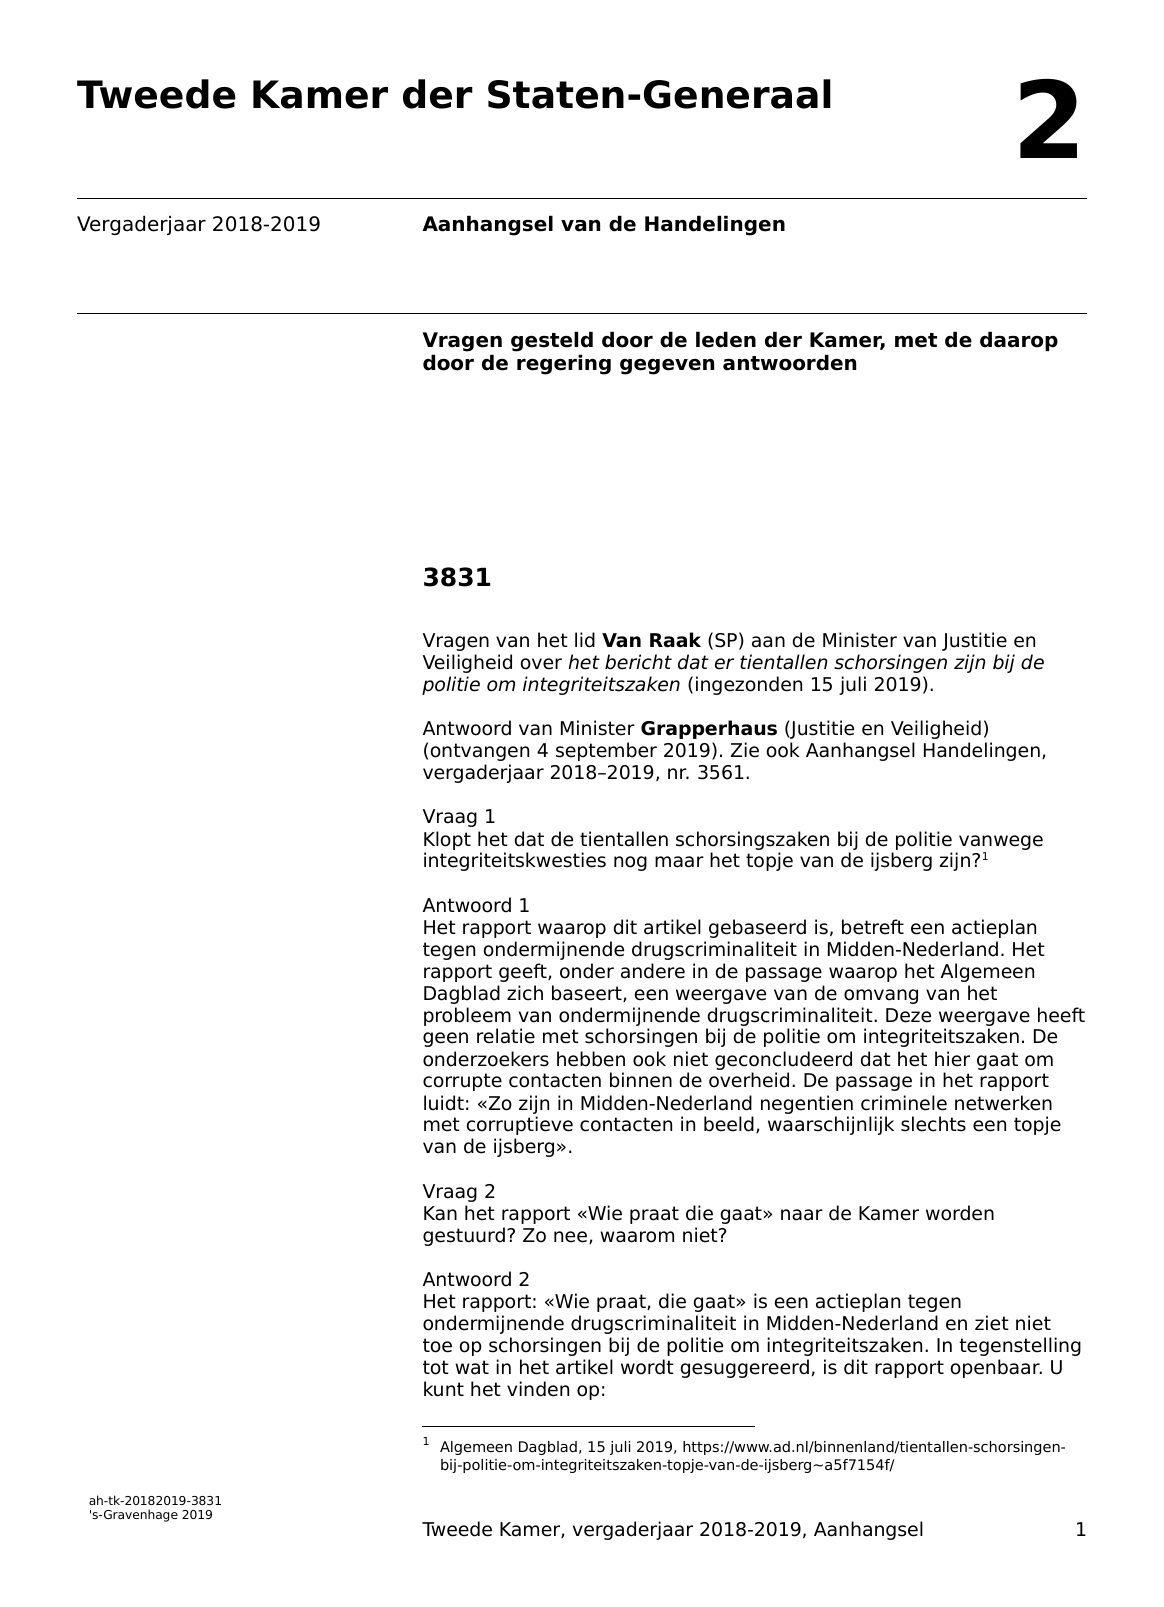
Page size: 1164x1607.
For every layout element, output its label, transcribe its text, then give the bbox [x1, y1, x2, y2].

text Het rapport: «Wie praat, die gaat» is een actieplan tegen ondermijnende drugscriminaliteit in Midden-Nederland en ziet niet toe op schorsingen bij de politie om integriteitszaken. In tegenstelling tot wat in het artikel wordt gesuggereerd, is dit rapport openbaar. U kunt het vinden op: [422, 1291, 1087, 1401]
table_cell Vergaderjaar 2018-2019 [77, 199, 422, 313]
text Klopt het dat de tientallen schorsingszaken bij de politie vanwege integriteitskwesties nog maar het topje van de ijsberg zijn? [422, 828, 1087, 872]
text 3831 [422, 563, 1087, 592]
text Het rapport waarop dit artikel gebaseerd is, betreft een actieplan tegen ondermijnende drugscriminaliteit in Midden-Nederland. Het rapport geeft, onder andere in de passage waarop het Algemeen Dagblad zich baseert, een weergave van de omvang van het probleem van ondermijnende drugscriminaliteit. Deze weergave heeft geen relatie met schorsingen bij de politie om integriteitszaken. De onderzoekers hebben ook niet geconcludeerd dat het hier gaat om corrupte contacten binnen de overheid. De passage in het rapport luidt: «Zo zijn in Midden-Nederland negentien criminele netwerken met corruptieve contacten in beeld, waarschijnlijk slechts een topje van de ijsberg». [422, 917, 1087, 1158]
text Antwoord 2 [422, 1269, 1087, 1291]
table_cell Aanhangsel van de Handelingen [422, 199, 1087, 313]
text 's-Gravenhage 2019 [88, 1508, 323, 1522]
table_cell Vragen gesteld door de leden der Kamer, met de daarop door de regering gegeven antwoorden [422, 314, 1087, 375]
text Kan het rapport «Wie praat die gaat» naar de Kamer worden gestuurd? Zo nee, waarom niet? [422, 1202, 1087, 1246]
table_header 2 [886, 59, 1087, 198]
table_cell [77, 314, 422, 375]
text Antwoord van Minister Grapperhaus (Justitie en Veiligheid) (ontvangen 4 september 2019). Zie ook Aanhangsel Handelingen, vergaderjaar 2018–2019, nr. 3561. [422, 718, 1087, 784]
text Vraag 1 [422, 806, 1087, 828]
text Vraag 2 [422, 1181, 1087, 1202]
text Algemeen Dagblad, 15 juli 2019, https://www.ad.nl/binnenland/tientallen-schorsingen-bij-politie-om-integriteitszaken-topje-van-de-ijsberg~a5f7154f/ [422, 1435, 1087, 1474]
text ah-tk-20182019-3831 [88, 1494, 323, 1508]
text Vragen van het lid Van Raak (SP) aan de Minister van Justitie en Veiligheid over het bericht dat er tientallen schorsingen zijn bij de politie om integriteitszaken (ingezonden 15 juli 2019). [422, 630, 1087, 696]
text Antwoord 1 [422, 894, 1087, 917]
table_header Tweede Kamer der Staten-Generaal [77, 59, 886, 198]
